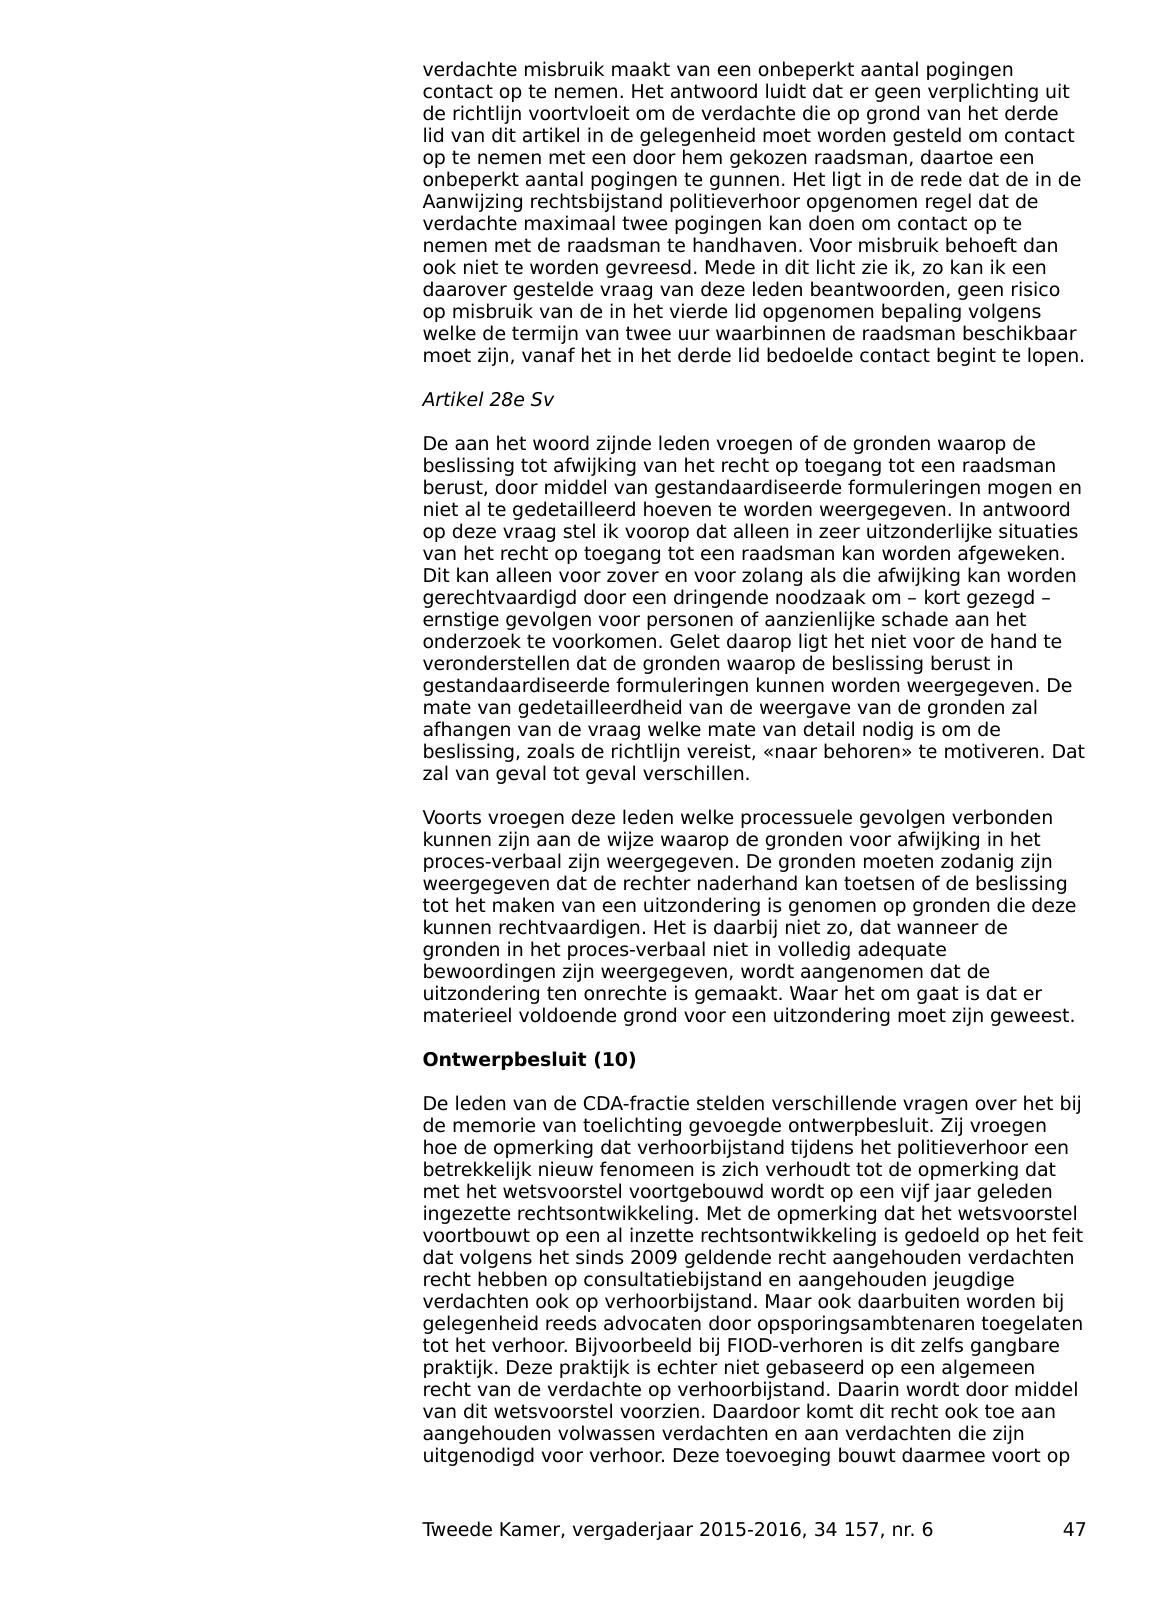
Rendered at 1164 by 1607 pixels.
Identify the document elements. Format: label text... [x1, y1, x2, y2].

subtitle Artikel 28e Sv [422, 389, 1087, 411]
text verdachte misbruik maakt van een onbeperkt aantal pogingen contact op te nemen. Het antwoord luidt dat er geen verplichting uit de richtlijn voortvloeit om de verdachte die op grond van het derde lid van dit artikel in de gelegenheid moet worden gesteld om contact op te nemen met een door hem gekozen raadsman, daartoe een onbeperkt aantal pogingen te gunnen. Het ligt in de rede dat de in de Aanwijzing rechtsbijstand politieverhoor opgenomen regel dat de verdachte maximaal twee pogingen kan doen om contact op te nemen met de raadsman te handhaven. Voor misbruik behoeft dan ook niet te worden gevreesd. Mede in dit licht zie ik, zo kan ik een daarover gestelde vraag van deze leden beantwoorden, geen risico op misbruik van de in het vierde lid opgenomen bepaling volgens welke de termijn van twee uur waarbinnen de raadsman beschikbaar moet zijn, vanaf het in het derde lid bedoelde contact begint te lopen. [422, 59, 1087, 367]
text De leden van de CDA-fractie stelden verschillende vragen over het bij de memorie van toelichting gevoegde ontwerpbesluit. Zij vroegen hoe de opmerking dat verhoorbijstand tijdens het politieverhoor een betrekkelijk nieuw fenomeen is zich verhoudt tot de opmerking dat met het wetsvoorstel voortgebouwd wordt op een vijf jaar geleden ingezette rechtsontwikkeling. Met de opmerking dat het wetsvoorstel voortbouwt op een al inzette rechtsontwikkeling is gedoeld op het feit dat volgens het sinds 2009 geldende recht aangehouden verdachten recht hebben op consultatiebijstand en aangehouden jeugdige verdachten ook op verhoorbijstand. Maar ook daarbuiten worden bij gelegenheid reeds advocaten door opsporingsambtenaren toegelaten tot het verhoor. Bijvoorbeeld bij FIOD-verhoren is dit zelfs gangbare praktijk. Deze praktijk is echter niet gebaseerd op een algemeen recht van de verdachte op verhoorbijstand. Daarin wordt door middel van dit wetsvoorstel voorzien. Daardoor komt dit recht ook toe aan aangehouden volwassen verdachten en aan verdachten die zijn uitgenodigd voor verhoor. Deze toevoeging bouwt daarmee voort op [422, 1093, 1087, 1467]
subtitle Ontwerpbesluit (10) [422, 1049, 1087, 1071]
text De aan het woord zijnde leden vroegen of de gronden waarop de beslissing tot afwijking van het recht op toegang tot een raadsman berust, door middel van gestandaardiseerde formuleringen mogen en niet al te gedetailleerd hoeven te worden weergegeven. In antwoord op deze vraag stel ik voorop dat alleen in zeer uitzonderlijke situaties van het recht op toegang tot een raadsman kan worden afgeweken. Dit kan alleen voor zover en voor zolang als die afwijking kan worden gerechtvaardigd door een dringende noodzaak om – kort gezegd – ernstige gevolgen voor personen of aanzienlijke schade aan het onderzoek te voorkomen. Gelet daarop ligt het niet voor de hand te veronderstellen dat de gronden waarop de beslissing berust in gestandaardiseerde formuleringen kunnen worden weergegeven. De mate van gedetailleerdheid van de weergave van de gronden zal afhangen van de vraag welke mate van detail nodig is om de beslissing, zoals de richtlijn vereist, «naar behoren» te motiveren. Dat zal van geval tot geval verschillen. [422, 433, 1087, 785]
text Voorts vroegen deze leden welke processuele gevolgen verbonden kunnen zijn aan de wijze waarop de gronden voor afwijking in het proces-verbaal zijn weergegeven. De gronden moeten zodanig zijn weergegeven dat de rechter naderhand kan toetsen of de beslissing tot het maken van een uitzondering is genomen op gronden die deze kunnen rechtvaardigen. Het is daarbij niet zo, dat wanneer de gronden in het proces-verbaal niet in volledig adequate bewoordingen zijn weergegeven, wordt aangenomen dat de uitzondering ten onrechte is gemaakt. Waar het om gaat is dat er materieel voldoende grond voor een uitzondering moet zijn geweest. [422, 807, 1087, 1027]
